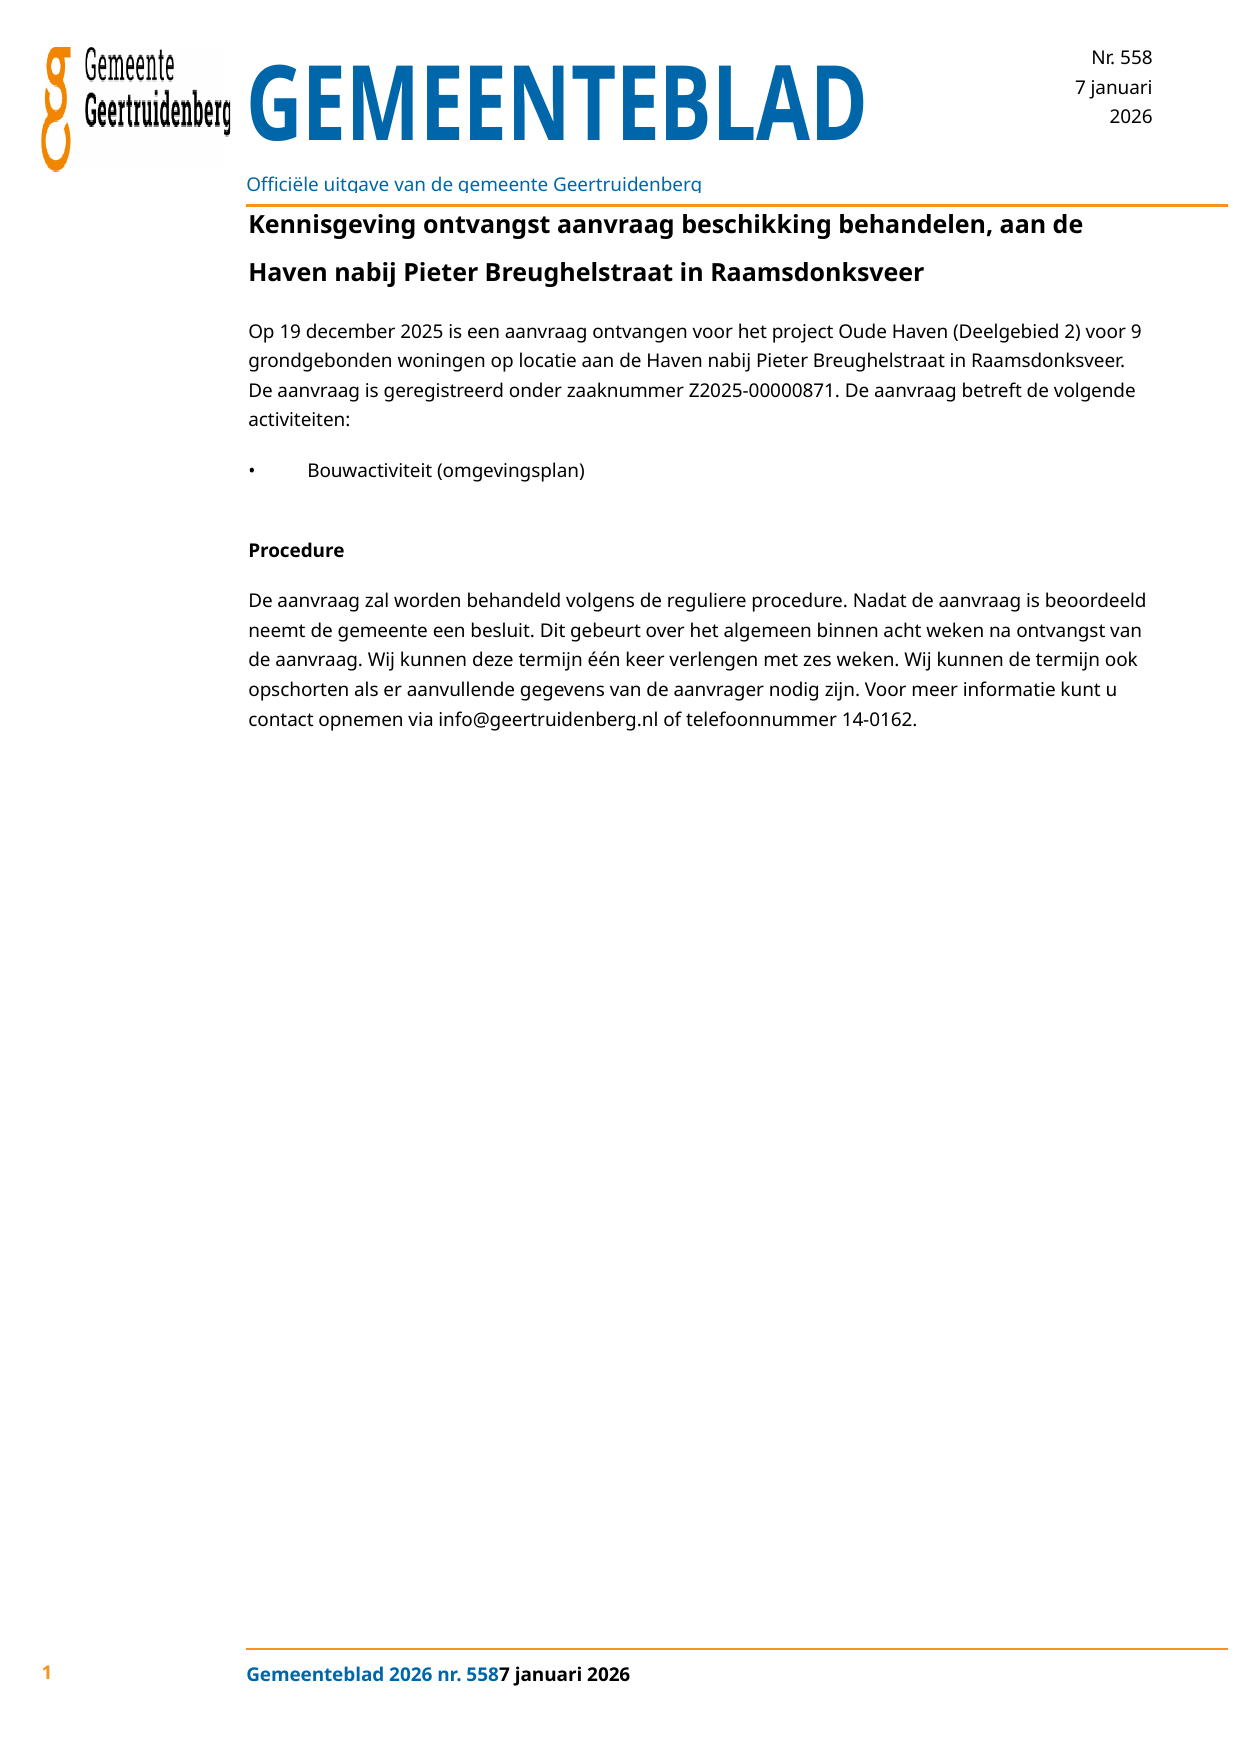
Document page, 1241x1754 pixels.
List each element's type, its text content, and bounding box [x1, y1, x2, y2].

list Bouwactiviteit (omgevingsplan) [248, 457, 1152, 483]
text Op 19 december 2025 is een aanvraag ontvangen voor het project Oude Haven (Deelgebied 2) voor 9 grondgebonden woningen op locatie aan de Haven nabij Pieter Breughelstraat in Raamsdonksveer. De aanvraag is geregistreerd onder zaaknummer Z2025-00000871. De aanvraag betreft de volgende activiteiten: [248, 318, 1152, 432]
text Procedure [248, 537, 1152, 563]
text Kennisgeving ontvangst aanvraag beschikking behandelen, aan de Haven nabij Pieter Breughelstraat in Raamsdonksveer [248, 207, 1152, 288]
picture [41, 47, 231, 172]
text De aanvraag zal worden behandeld volgens de reguliere procedure. Nadat de aanvraag is beoordeeld neemt de gemeente een besluit. Dit gebeurt over het algemeen binnen acht weken na ontvangst van de aanvraag. Wij kunnen deze termijn één keer verlengen met zes weken. Wij kunnen de termijn ook opschorten als er aanvullende gegevens van de aanvrager nodig zijn. Voor meer informatie kunt u contact opnemen via info@geertruidenberg.nl of telefoonnummer 14-0162. [248, 587, 1152, 732]
